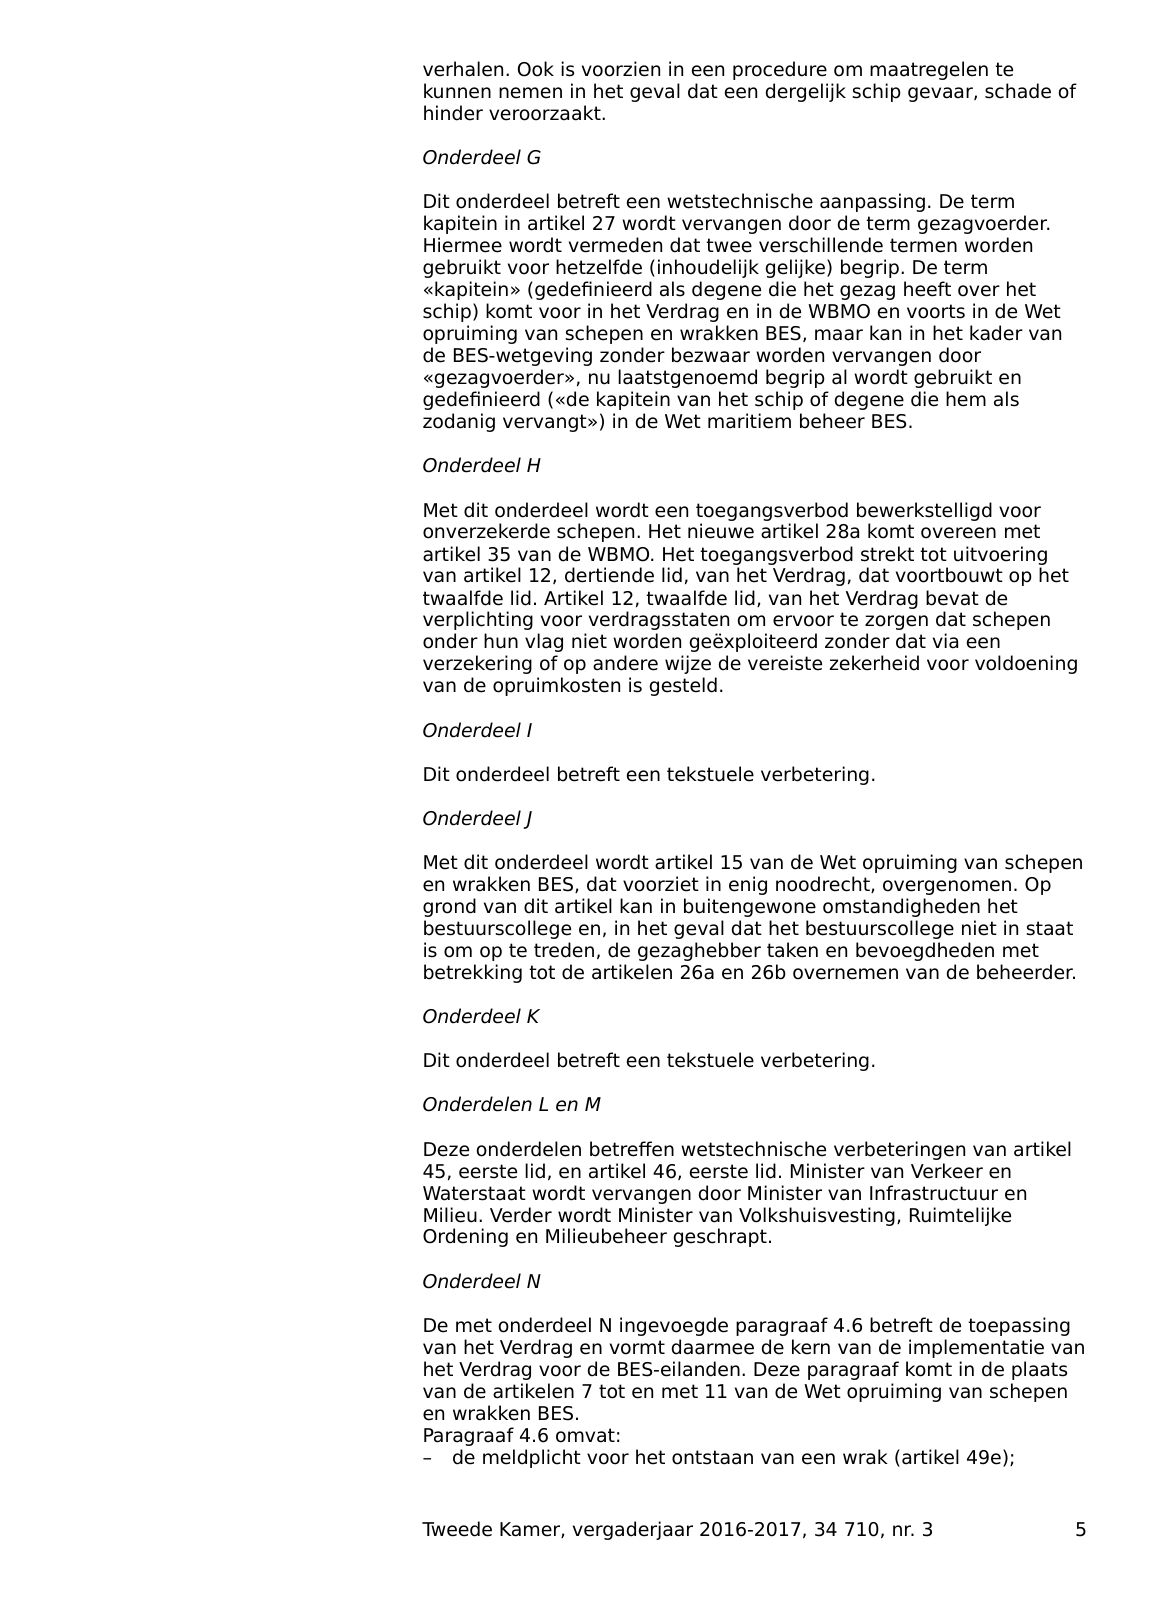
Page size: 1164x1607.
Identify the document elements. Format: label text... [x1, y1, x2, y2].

subtitle Onderdeel J [422, 808, 1087, 830]
text Dit onderdeel betreft een tekstuele verbetering. [422, 764, 1087, 786]
subtitle Onderdeel N [422, 1271, 1087, 1293]
subtitle Onderdeel H [422, 455, 1087, 477]
text Met dit onderdeel wordt een toegangsverbod bewerkstelligd voor onverzekerde schepen. Het nieuwe artikel 28a komt overeen met artikel 35 van de WBMO. Het toegangsverbod strekt tot uitvoering van artikel 12, dertiende lid, van het Verdrag, dat voortbouwt op het twaalfde lid. Artikel 12, twaalfde lid, van het Verdrag bevat de verplichting voor verdragsstaten om ervoor te zorgen dat schepen onder hun vlag niet worden geëxploiteerd zonder dat via een verzekering of op andere wijze de vereiste zekerheid voor voldoening van de opruimkosten is gesteld. [422, 499, 1087, 697]
text Dit onderdeel betreft een tekstuele verbetering. [422, 1050, 1087, 1072]
subtitle Onderdeel I [422, 719, 1087, 741]
text Paragraaf 4.6 omvat: [422, 1425, 1087, 1447]
text verhalen. Ook is voorzien in een procedure om maatregelen te kunnen nemen in het geval dat een dergelijk schip gevaar, schade of hinder veroorzaakt. [422, 59, 1087, 125]
text Dit onderdeel betreft een wetstechnische aanpassing. De term kapitein in artikel 27 wordt vervangen door de term gezagvoerder. Hiermee wordt vermeden dat twee verschillende termen worden gebruikt voor hetzelfde (inhoudelijk gelijke) begrip. De term «kapitein» (gedefinieerd als degene die het gezag heeft over het schip) komt voor in het Verdrag en in de WBMO en voorts in de Wet opruiming van schepen en wrakken BES, maar kan in het kader van de BES-wetgeving zonder bezwaar worden vervangen door «gezagvoerder», nu laatstgenoemd begrip al wordt gebruikt en gedefinieerd («de kapitein van het schip of degene die hem als zodanig vervangt») in de Wet maritiem beheer BES. [422, 191, 1087, 433]
subtitle Onderdelen L en M [422, 1094, 1087, 1116]
subtitle Onderdeel G [422, 147, 1087, 169]
text Deze onderdelen betreffen wetstechnische verbeteringen van artikel 45, eerste lid, en artikel 46, eerste lid. Minister van Verkeer en Waterstaat wordt vervangen door Minister van Infrastructuur en Milieu. Verder wordt Minister van Volkshuisvesting, Ruimtelijke Ordening en Milieubeheer geschrapt. [422, 1138, 1087, 1248]
subtitle Onderdeel K [422, 1006, 1087, 1028]
text – de meldplicht voor het ontstaan van een wrak (artikel 49e); [422, 1447, 1087, 1469]
text De met onderdeel N ingevoegde paragraaf 4.6 betreft de toepassing van het Verdrag en vormt daarmee de kern van de implementatie van het Verdrag voor de BES-eilanden. Deze paragraaf komt in de plaats van de artikelen 7 tot en met 11 van de Wet opruiming van schepen en wrakken BES. [422, 1315, 1087, 1425]
text Met dit onderdeel wordt artikel 15 van de Wet opruiming van schepen en wrakken BES, dat voorziet in enig noodrecht, overgenomen. Op grond van dit artikel kan in buitengewone omstandigheden het bestuurscollege en, in het geval dat het bestuurscollege niet in staat is om op te treden, de gezaghebber taken en bevoegdheden met betrekking tot de artikelen 26a en 26b overnemen van de beheerder. [422, 852, 1087, 984]
